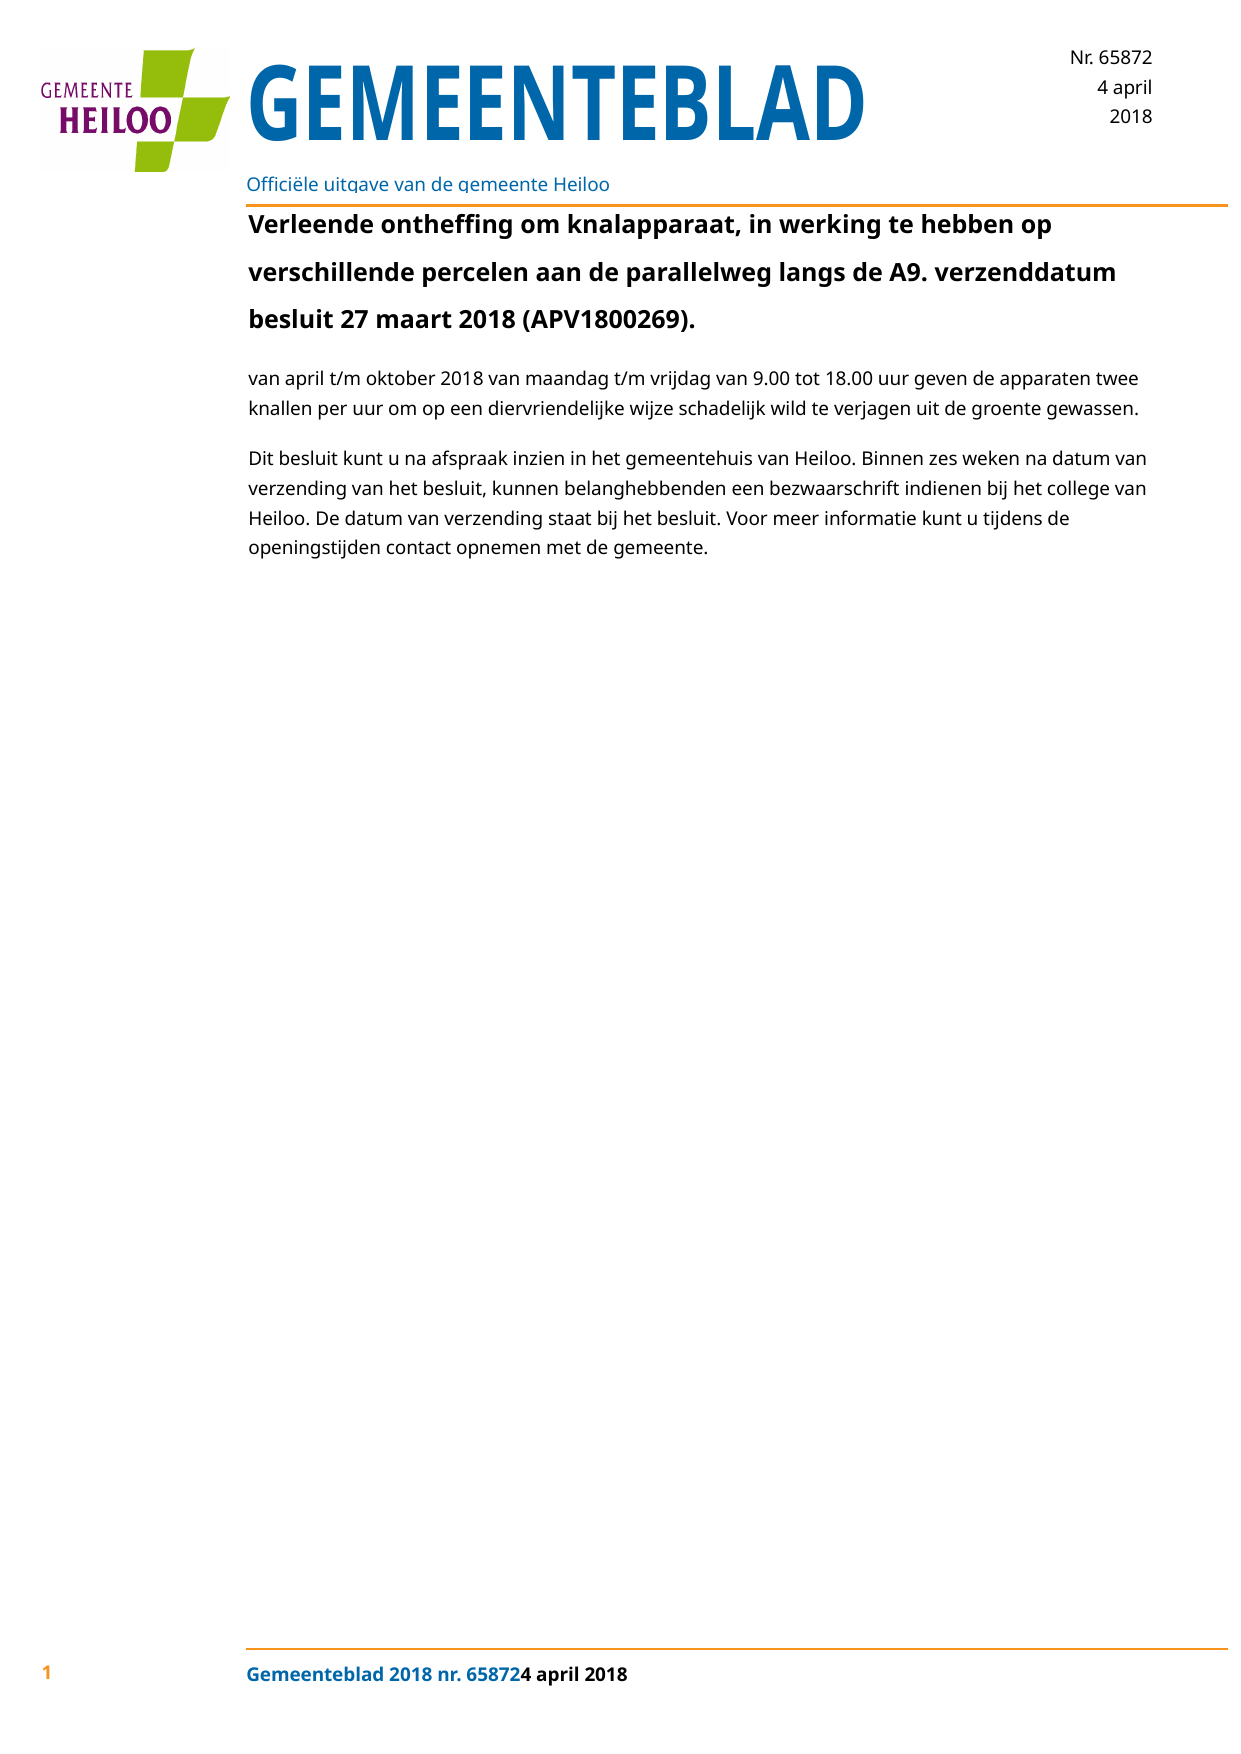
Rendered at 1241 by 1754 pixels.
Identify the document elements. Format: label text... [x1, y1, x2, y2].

text van april t/m oktober 2018 van maandag t/m vrijdag van 9.00 tot 18.00 uur geven de apparaten twee knallen per uur om op een diervriendelijke wijze schadelijk wild te verjagen uit de groente gewassen. [248, 366, 1152, 421]
text Dit besluit kunt u na afspraak inzien in het gemeentehuis van Heiloo. Binnen zes weken na datum van verzending van het besluit, kunnen belanghebbenden een bezwaarschrift indienen bij het college van Heiloo. De datum van verzending staat bij het besluit. Voor meer informatie kunt u tijdens de openingstijden contact opnemen met de gemeente. [248, 446, 1152, 560]
picture [41, 47, 231, 172]
text Verleende ontheffing om knalapparaat, in werking te hebben op verschillende percelen aan de parallelweg langs de A9. verzenddatum besluit 27 maart 2018 (APV1800269). [248, 207, 1152, 336]
